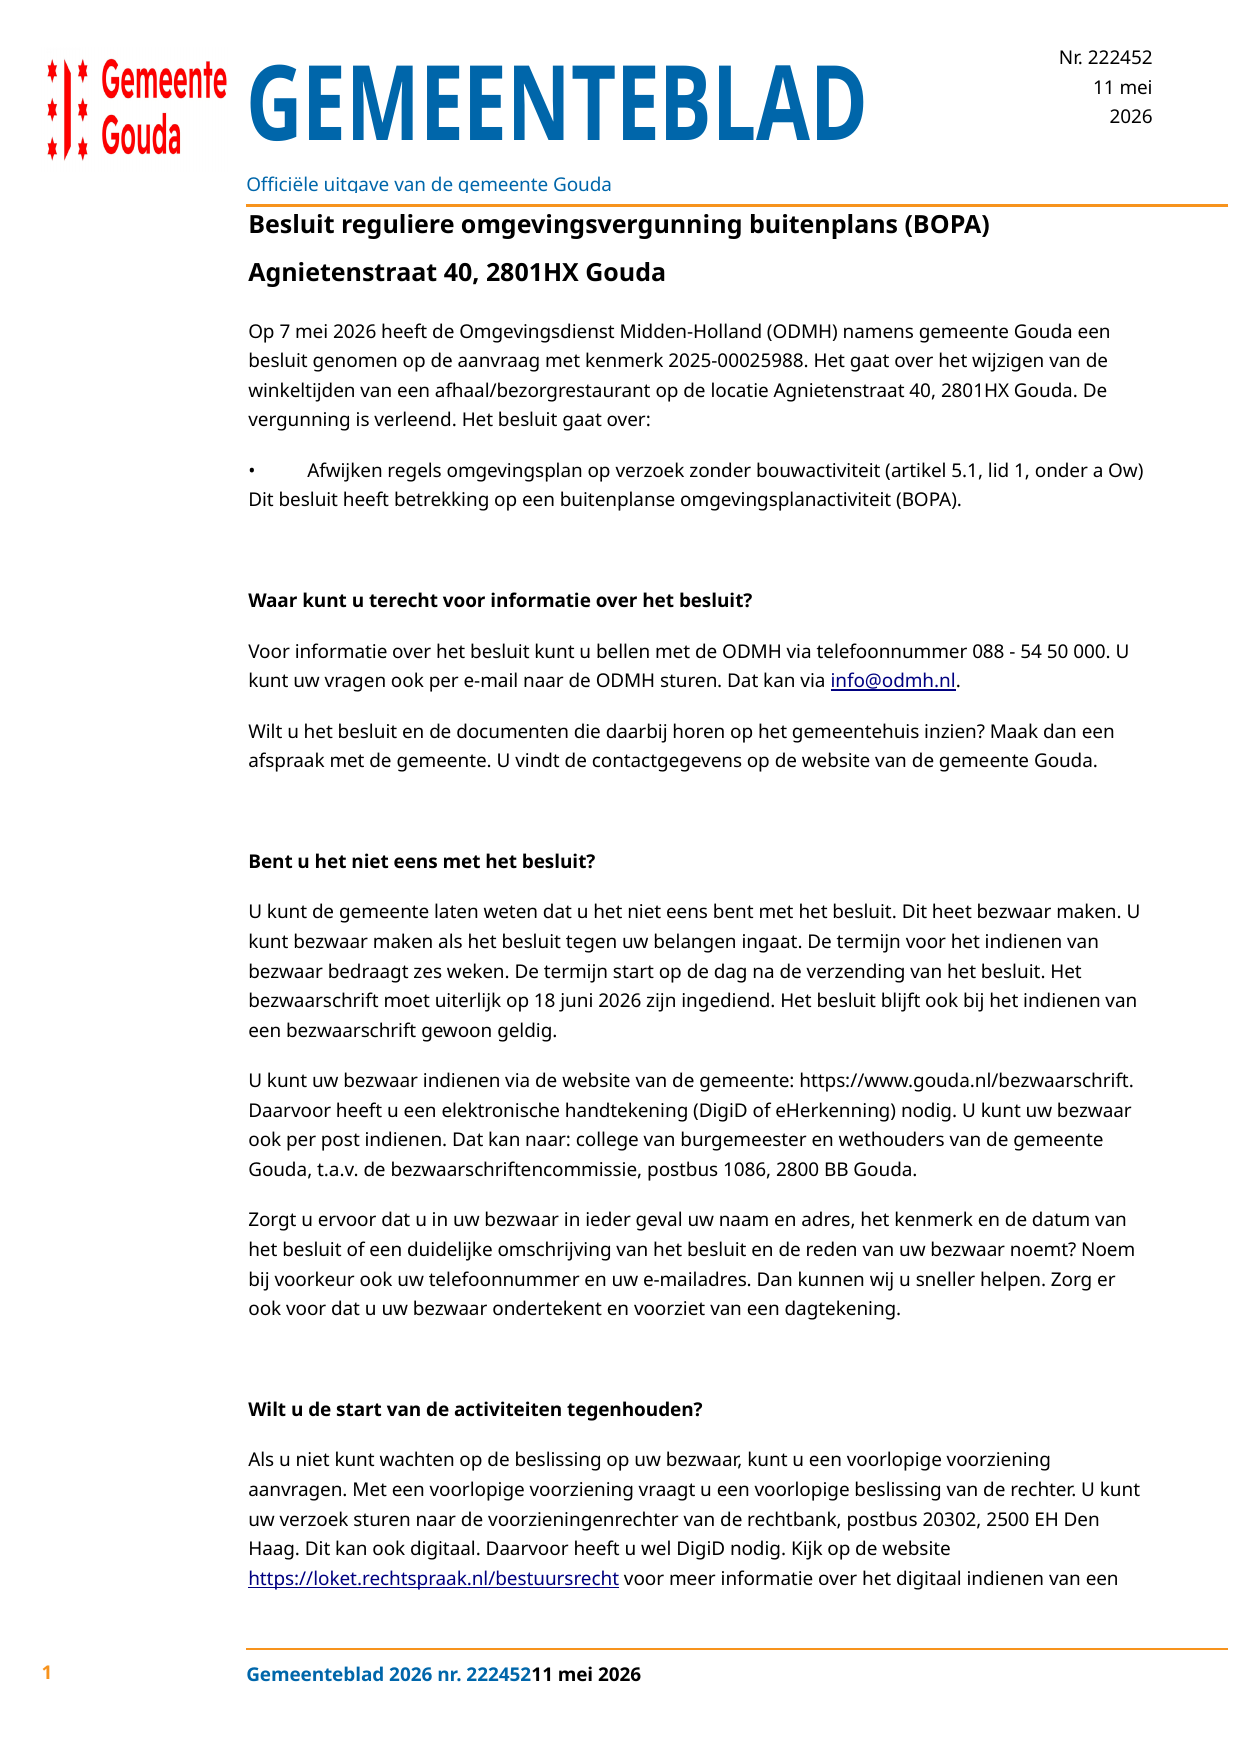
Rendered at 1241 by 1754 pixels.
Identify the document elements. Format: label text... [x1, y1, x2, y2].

text U kunt uw bezwaar indienen via de website van de gemeente: https://www.gouda.nl/bezwaarschrift. Daarvoor heeft u een elektronische handtekening (DigiD of eHerkenning) nodig. U kunt uw bezwaar ook per post indienen. Dat kan naar: college van burgemeester en wethouders van de gemeente Gouda, t.a.v. de bezwaarschriftencommissie, postbus 1086, 2800 BB Gouda. [248, 1067, 1152, 1182]
text Dit besluit heeft betrekking op een buitenplanse omgevingsplanactiviteit (BOPA). [248, 487, 1152, 512]
text Besluit reguliere omgevingsvergunning buitenplans (BOPA) Agnietenstraat 40, 2801HX Gouda [248, 207, 1152, 288]
text Bent u het niet eens met het besluit? [248, 848, 1152, 874]
text Voor informatie over het besluit kunt u bellen met de ODMH via telefoonnummer 088 - 54 50 000. U kunt uw vragen ook per e-mail naar de ODMH sturen. Dat kan via info@odmh.nl. [248, 638, 1152, 693]
list Afwijken regels omgevingsplan op verzoek zonder bouwactiviteit (artikel 5.1, lid 1, onder a Ow) [248, 457, 1152, 483]
text Als u niet kunt wachten op de beslissing op uw bezwaar, kunt u een voorlopige voorziening aanvragen. Met een voorlopige voorziening vraagt u een voorlopige beslissing van de rechter. U kunt uw verzoek sturen naar de voorzieningenrechter van de rechtbank, postbus 20302, 2500 EH Den Haag. Dit kan ook digitaal. Daarvoor heeft u wel DigiD nodig. Kijk op de website https://loket.rechtspraak.nl/bestuursrecht voor meer informatie over het digitaal indienen van een [248, 1447, 1152, 1591]
text Wilt u het besluit en de documenten die daarbij horen op het gemeentehuis inzien? Maak dan een afspraak met de gemeente. U vindt de contactgegevens op de website van de gemeente Gouda. [248, 718, 1152, 773]
text Waar kunt u terecht voor informatie over het besluit? [248, 587, 1152, 613]
text Op 7 mei 2026 heeft de Omgevingsdienst Midden-Holland (ODMH) namens gemeente Gouda een besluit genomen op de aanvraag met kenmerk 2025-00025988. Het gaat over het wijzigen van de winkeltijden van een afhaal/bezorgrestaurant op de locatie Agnietenstraat 40, 2801HX Gouda. De vergunning is verleend. Het besluit gaat over: [248, 318, 1152, 432]
text Zorgt u ervoor dat u in uw bezwaar in ieder geval uw naam en adres, het kenmerk en de datum van het besluit of een duidelijke omschrijving van het besluit en de reden van uw bezwaar noemt? Noem bij voorkeur ook uw telefoonnummer en uw e-mailadres. Dan kunnen wij u sneller helpen. Zorg er ook voor dat u uw bezwaar ondertekent en voorziet van een dagtekening. [248, 1207, 1152, 1321]
picture [41, 47, 231, 172]
text U kunt de gemeente laten weten dat u het niet eens bent met het besluit. Dit heet bezwaar maken. U kunt bezwaar maken als het besluit tegen uw belangen ingaat. De termijn voor het indienen van bezwaar bedraagt zes weken. De termijn start op de dag na de verzending van het besluit. Het bezwaarschrift moet uiterlijk op 18 juni 2026 zijn ingediend. Het besluit blijft ook bij het indienen van een bezwaarschrift gewoon geldig. [248, 899, 1152, 1043]
text Wilt u de start van de activiteiten tegenhouden? [248, 1396, 1152, 1422]
